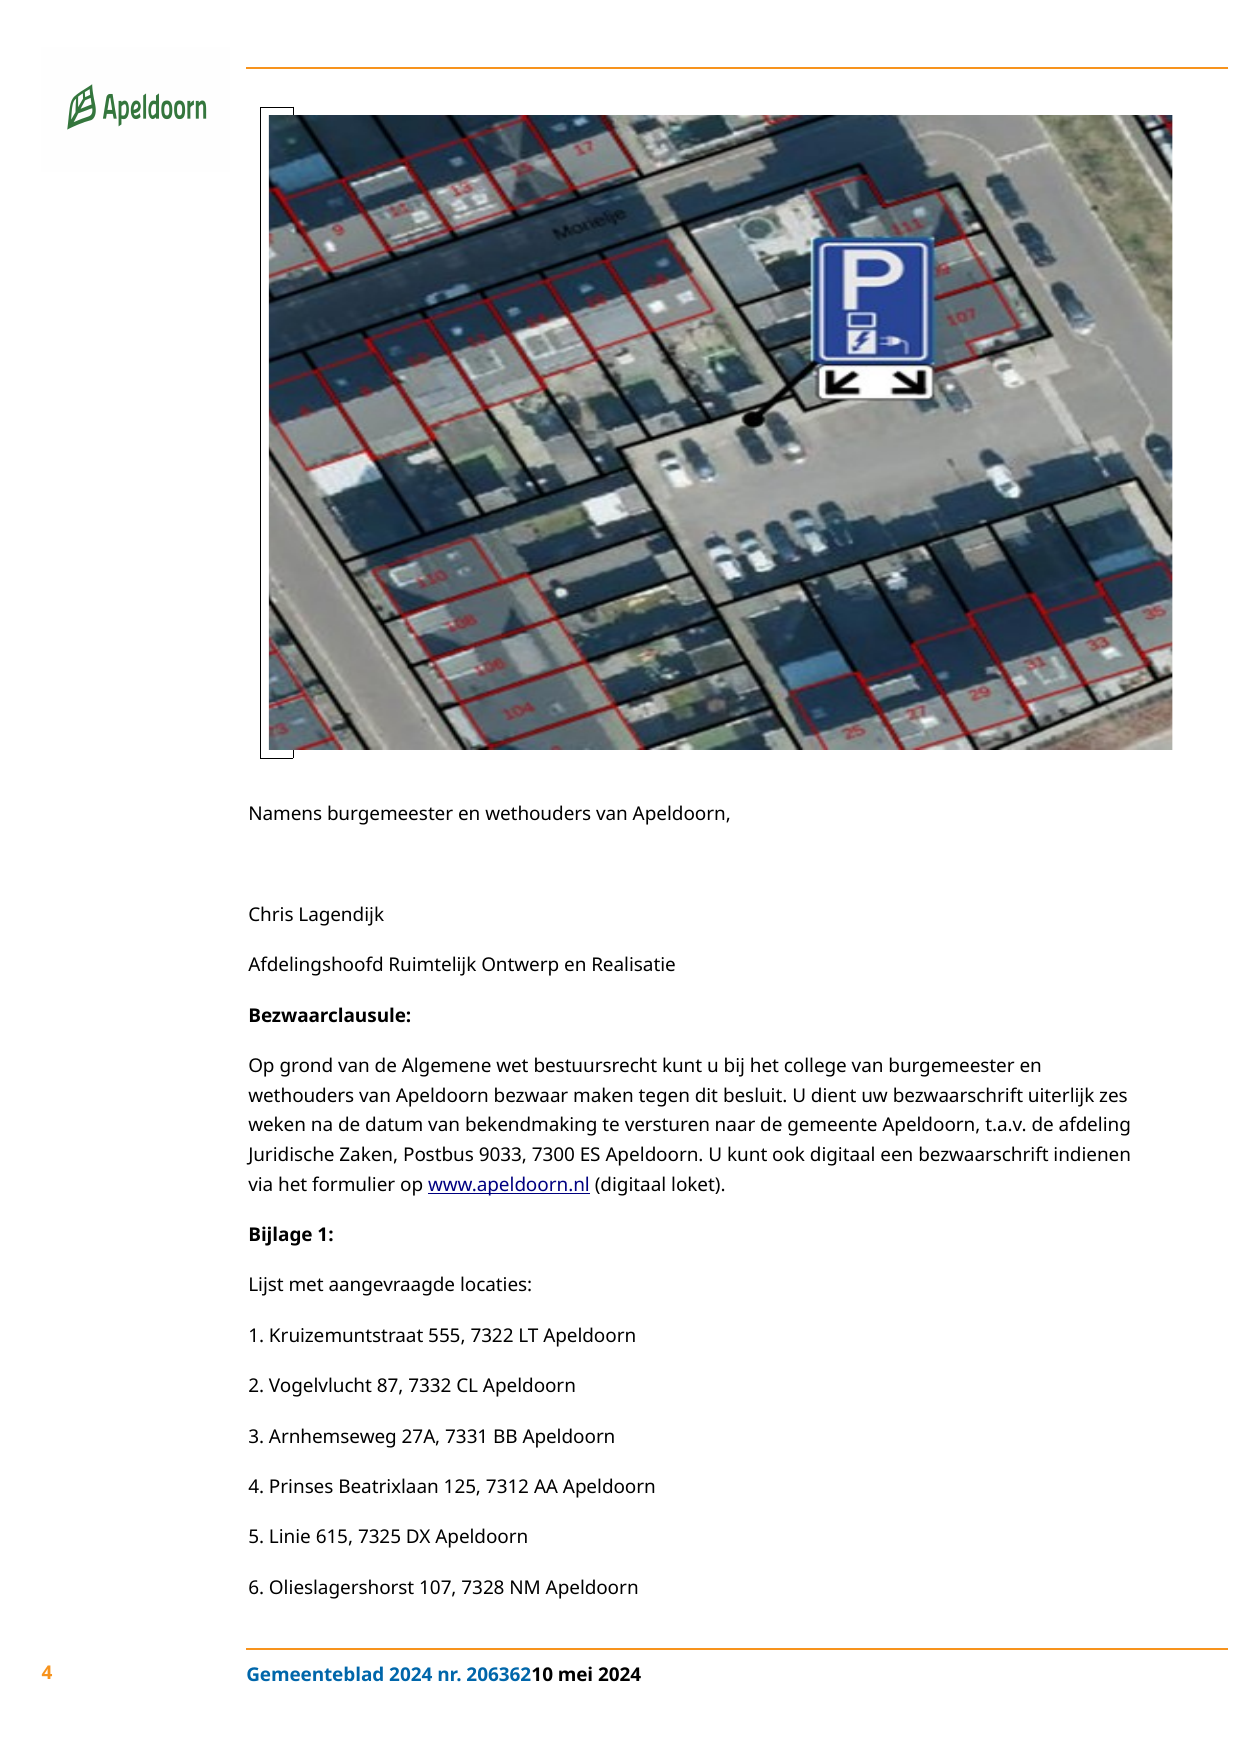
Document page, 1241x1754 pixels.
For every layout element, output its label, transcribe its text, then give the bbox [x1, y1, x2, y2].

text 2. Vogelvlucht 87, 7332 CL Apeldoorn [248, 1372, 1152, 1398]
text 4. Prinses Beatrixlaan 125, 7312 AA Apeldoorn [248, 1473, 1152, 1499]
text Bezwaarclausule: [248, 1002, 1152, 1028]
text Bijlage 1: [248, 1221, 1152, 1247]
picture [41, 47, 231, 172]
text 1. Kruizemuntstraat 555, 7322 LT Apeldoorn [248, 1322, 1152, 1348]
picture [268, 115, 1173, 750]
text Afdelingshoofd Ruimtelijk Ontwerp en Realisatie [248, 952, 1152, 977]
text Op grond van de Algemene wet bestuursrecht kunt u bij het college van burgemeester en wethouders van Apeldoorn bezwaar maken tegen dit besluit. U dient uw bezwaarschrift uiterlijk zes weken na de datum van bekendmaking te versturen naar de gemeente Apeldoorn, t.a.v. de afdeling Juridische Zaken, Postbus 9033, 7300 ES Apeldoorn. U kunt ook digitaal een bezwaarschrift indienen via het formulier op www.apeldoorn.nl (digitaal loket). [248, 1052, 1152, 1197]
text Chris Lagendijk [248, 901, 1152, 927]
text 6. Olieslagershorst 107, 7328 NM Apeldoorn [248, 1574, 1152, 1600]
text 3. Arnhemseweg 27A, 7331 BB Apeldoorn [248, 1423, 1152, 1449]
text 5. Linie 615, 7325 DX Apeldoorn [248, 1524, 1152, 1549]
text Lijst met aangevraagde locaties: [248, 1272, 1152, 1297]
text Namens burgemeester en wethouders van Apeldoorn, [248, 800, 1152, 826]
